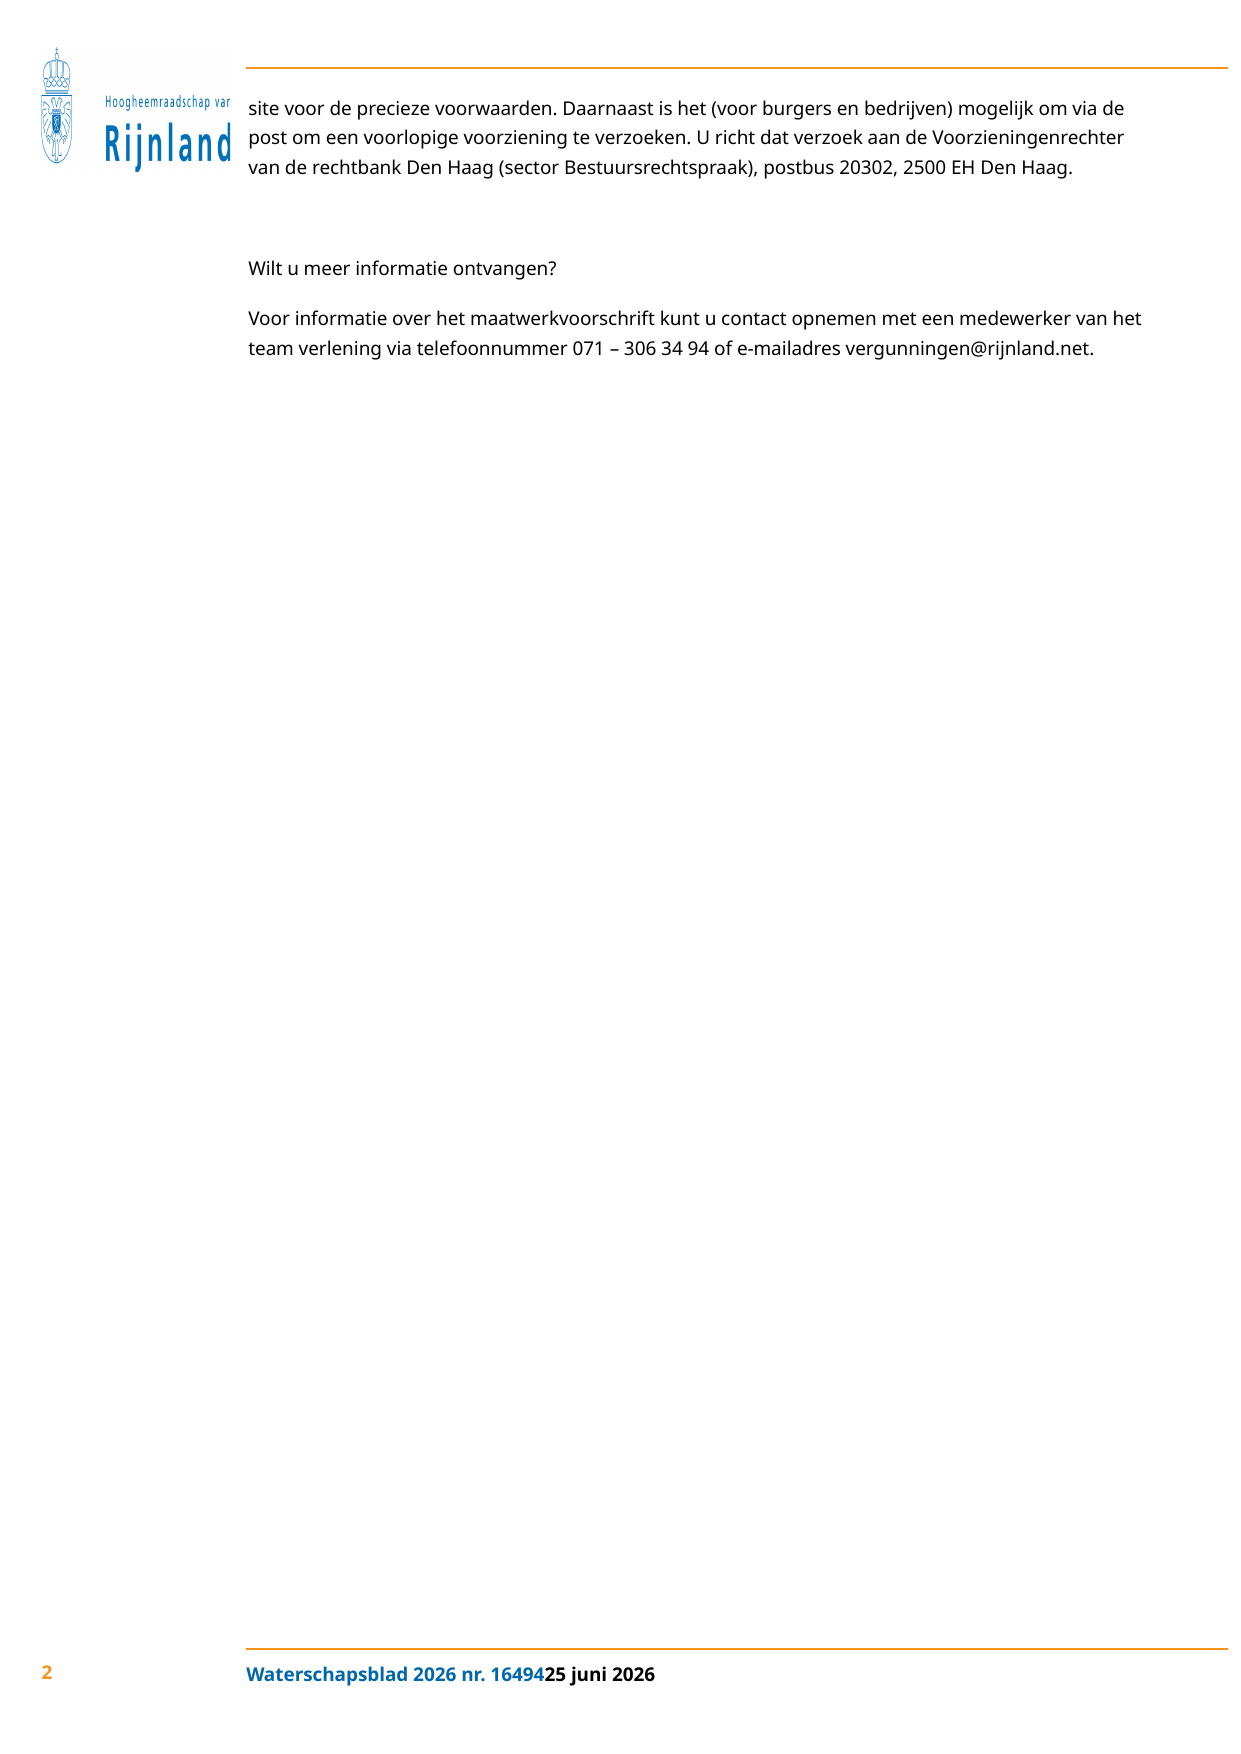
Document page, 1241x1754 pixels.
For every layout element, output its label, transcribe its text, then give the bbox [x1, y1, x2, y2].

text Wilt u meer informatie ontvangen? [248, 255, 1152, 281]
text Voor informatie over het maatwerkvoorschrift kunt u contact opnemen met een medewerker van het team verlening via telefoonnummer 071 – 306 34 94 of e-mailadres vergunningen@rijnland.net. [248, 305, 1152, 361]
text site voor de precieze voorwaarden. Daarnaast is het (voor burgers en bedrijven) mogelijk om via de post om een voorlopige voorziening te verzoeken. U richt dat verzoek aan de Voorzieningenrechter van de rechtbank Den Haag (sector Bestuursrechtspraak), postbus 20302, 2500 EH Den Haag. [248, 95, 1152, 180]
picture [41, 47, 231, 172]
